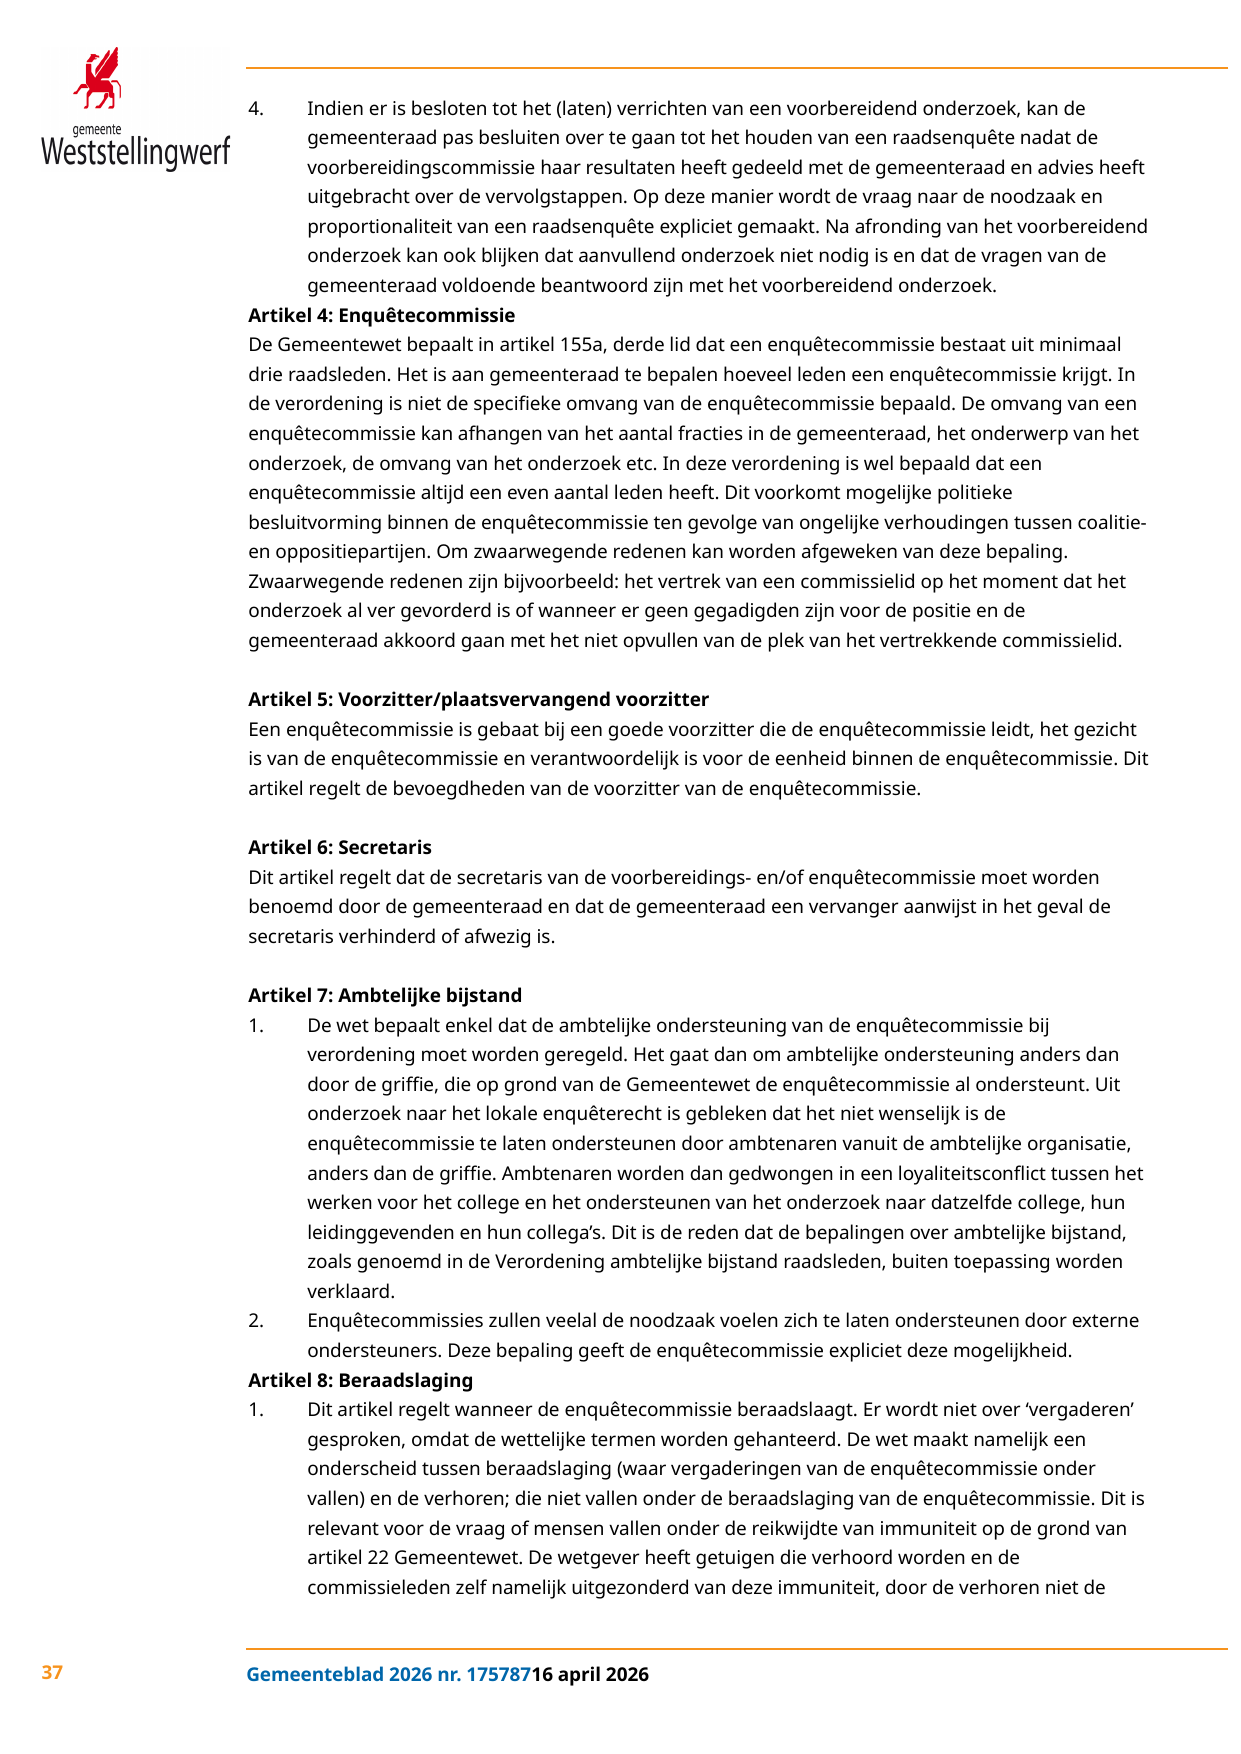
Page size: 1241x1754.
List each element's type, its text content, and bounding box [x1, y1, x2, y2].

list De wet bepaalt enkel dat de ambtelijke ondersteuning van de enquêtecommissie bij verordening moet worden geregeld. Het gaat dan om ambtelijke ondersteuning anders dan door de griffie, die op grond van de Gemeentewet de enquêtecommissie al ondersteunt. Uit onderzoek naar het lokale enquêterecht is gebleken dat het niet wenselijk is de enquêtecommissie te laten ondersteunen door ambtenaren vanuit de ambtelijke organisatie, anders dan de griffie. Ambtenaren worden dan gedwongen in een loyaliteitsconflict tussen het werken voor het college en het ondersteunen van het onderzoek naar datzelfde college, hun leidinggevenden en hun collega’s. Dit is de reden dat de bepalingen over ambtelijke bijstand, zoals genoemd in de Verordening ambtelijke bijstand raadsleden, buiten toepassing worden verklaard. [248, 1012, 1152, 1304]
list Enquêtecommissies zullen veelal de noodzaak voelen zich te laten ondersteunen door externe ondersteuners. Deze bepaling geeft de enquêtecommissie expliciet deze mogelijkheid. [248, 1308, 1152, 1363]
picture [41, 47, 231, 172]
text De Gemeentewet bepaalt in artikel 155a, derde lid dat een enquêtecommissie bestaat uit minimaal drie raadsleden. Het is aan gemeenteraad te bepalen hoeveel leden een enquêtecommissie krijgt. In de verordening is niet de specifieke omvang van de enquêtecommissie bepaald. De omvang van een enquêtecommissie kan afhangen van het aantal fracties in de gemeenteraad, het onderwerp van het onderzoek, de omvang van het onderzoek etc. In deze verordening is wel bepaald dat een enquêtecommissie altijd een even aantal leden heeft. Dit voorkomt mogelijke politieke besluitvorming binnen de enquêtecommissie ten gevolge van ongelijke verhoudingen tussen coalitie- en oppositiepartijen. Om zwaarwegende redenen kan worden afgeweken van deze bepaling. Zwaarwegende redenen zijn bijvoorbeeld: het vertrek van een commissielid op het moment dat het onderzoek al ver gevorderd is of wanneer er geen gegadigden zijn voor de positie en de gemeenteraad akkoord gaan met het niet opvullen van de plek van het vertrekkende commissielid. [248, 331, 1152, 653]
text Artikel 6: Secretaris [248, 834, 1152, 860]
list Indien er is besloten tot het (laten) verrichten van een voorbereidend onderzoek, kan de gemeenteraad pas besluiten over te gaan tot het houden van een raadsenquête nadat de voorbereidingscommissie haar resultaten heeft gedeeld met de gemeenteraad en advies heeft uitgebracht over de vervolgstappen. Op deze manier wordt de vraag naar de noodzaak en proportionaliteit van een raadsenquête expliciet gemaakt. Na afronding van het voorbereidend onderzoek kan ook blijken dat aanvullend onderzoek niet nodig is en dat de vragen van de gemeenteraad voldoende beantwoord zijn met het voorbereidend onderzoek. [248, 95, 1152, 298]
text Artikel 4: Enquêtecommissie [248, 302, 1152, 328]
text Artikel 8: Beraadslaging [248, 1367, 1152, 1393]
list Dit artikel regelt wanneer de enquêtecommissie beraadslaagt. Er wordt niet over ‘vergaderen’ gesproken, omdat de wettelijke termen worden gehanteerd. De wet maakt namelijk een onderscheid tussen beraadslaging (waar vergaderingen van de enquêtecommissie onder vallen) en de verhoren; die niet vallen onder de beraadslaging van de enquêtecommissie. Dit is relevant voor de vraag of mensen vallen onder de reikwijdte van immuniteit op de grond van artikel 22 Gemeentewet. De wetgever heeft getuigen die verhoord worden en de commissieleden zelf namelijk uitgezonderd van deze immuniteit, door de verhoren niet de [248, 1396, 1152, 1600]
text Artikel 7: Ambtelijke bijstand [248, 982, 1152, 1008]
text Dit artikel regelt dat de secretaris van de voorbereidings- en/of enquêtecommissie moet worden benoemd door de gemeenteraad en dat de gemeenteraad een vervanger aanwijst in het geval de secretaris verhinderd of afwezig is. [248, 864, 1152, 949]
text Een enquêtecommissie is gebaat bij een goede voorzitter die de enquêtecommissie leidt, het gezicht is van de enquêtecommissie en verantwoordelijk is voor de eenheid binnen de enquêtecommissie. Dit artikel regelt de bevoegdheden van de voorzitter van de enquêtecommissie. [248, 716, 1152, 801]
text Artikel 5: Voorzitter/plaatsvervangend voorzitter [248, 686, 1152, 712]
